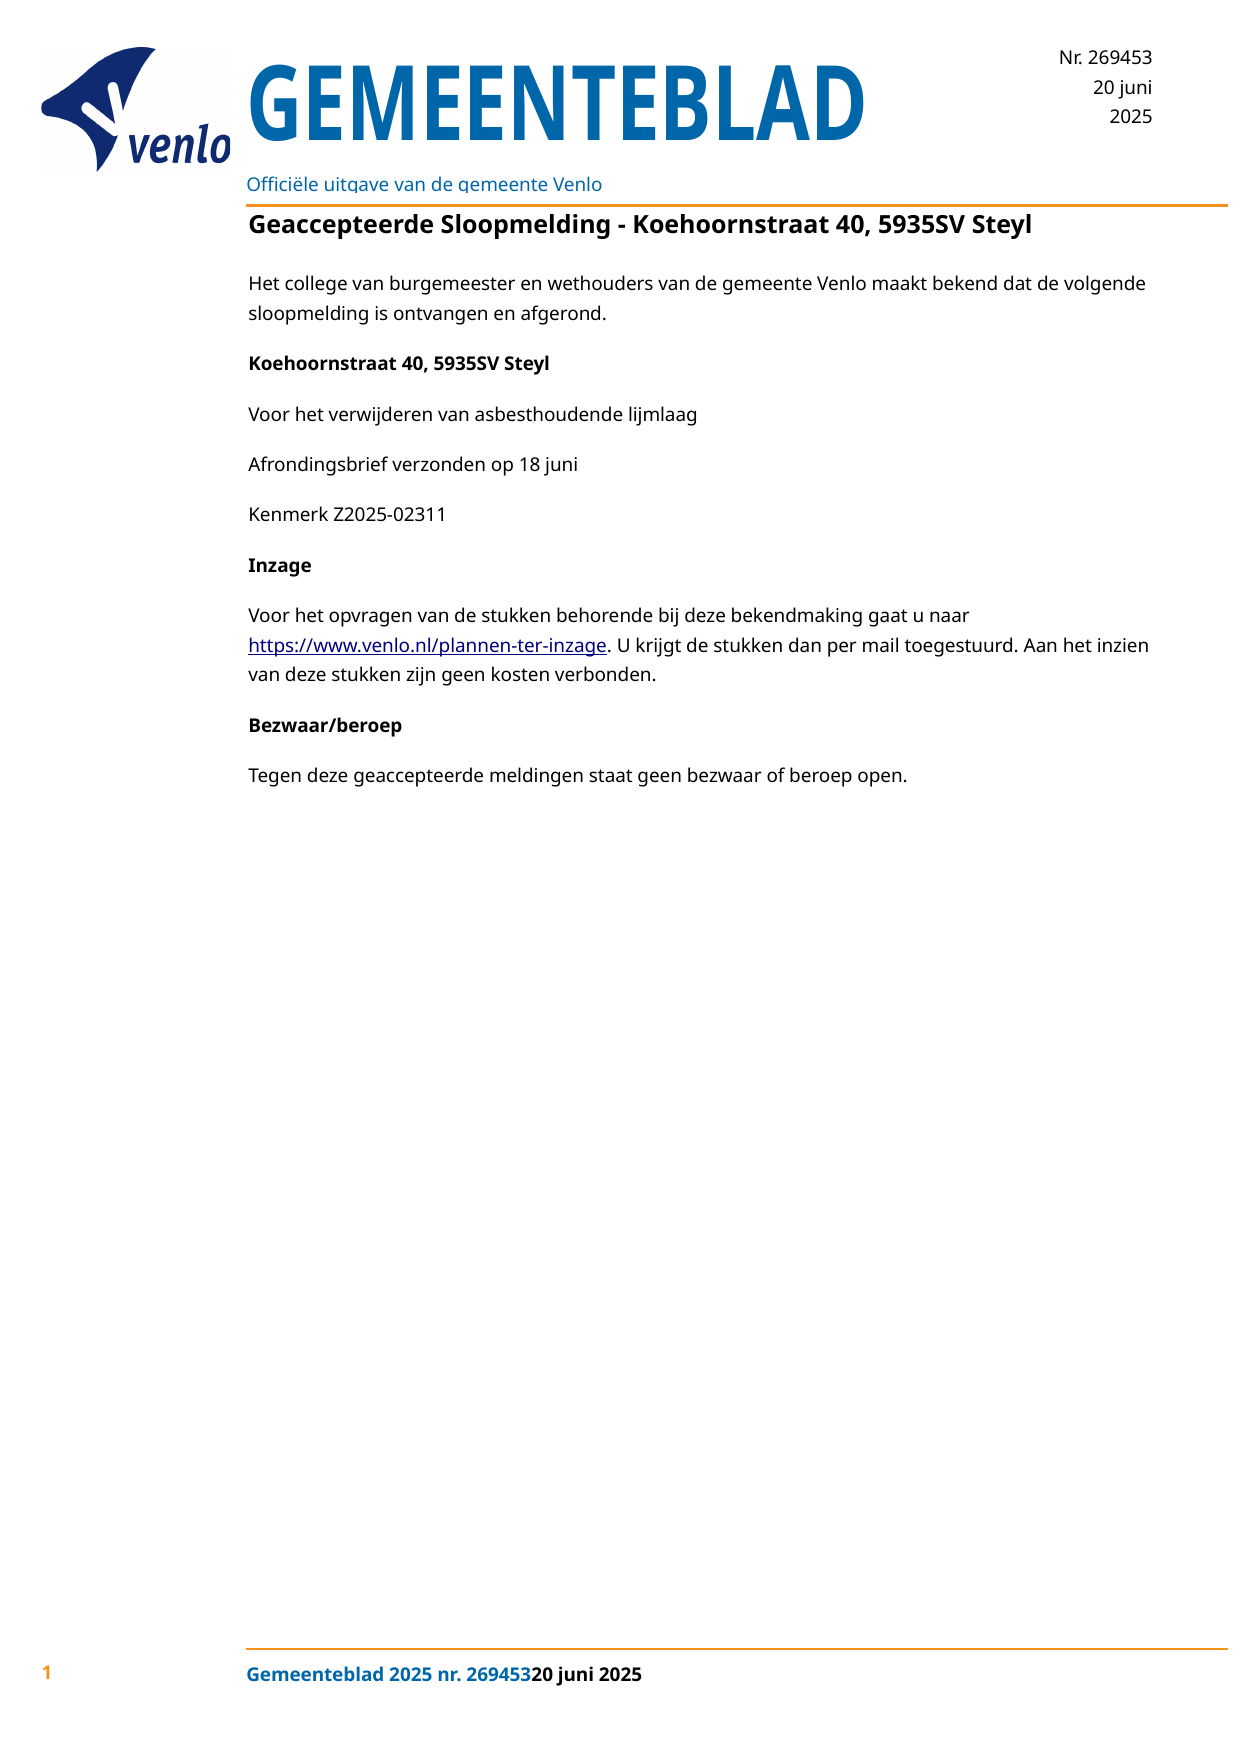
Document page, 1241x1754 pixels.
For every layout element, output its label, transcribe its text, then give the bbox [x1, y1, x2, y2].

text Bezwaar/beroep [248, 712, 1152, 738]
text Geaccepteerde Sloopmelding - Koehoornstraat 40, 5935SV Steyl [248, 207, 1152, 241]
picture [41, 47, 231, 172]
text Voor het opvragen van de stukken behorende bij deze bekendmaking gaat u naar https://www.venlo.nl/plannen-ter-inzage. U krijgt de stukken dan per mail toegestuurd. Aan het inzien van deze stukken zijn geen kosten verbonden. [248, 602, 1152, 687]
text Kenmerk Z2025-02311 [248, 502, 1152, 527]
text Afrondingsbrief verzonden op 18 juni [248, 451, 1152, 477]
text Inzage [248, 552, 1152, 578]
text Het college van burgemeester en wethouders van de gemeente Venlo maakt bekend dat de volgende sloopmelding is ontvangen en afgerond. [248, 270, 1152, 326]
text Voor het verwijderen van asbesthoudende lijmlaag [248, 401, 1152, 426]
text Koehoornstraat 40, 5935SV Steyl [248, 350, 1152, 376]
text Tegen deze geaccepteerde meldingen staat geen bezwaar of beroep open. [248, 762, 1152, 788]
